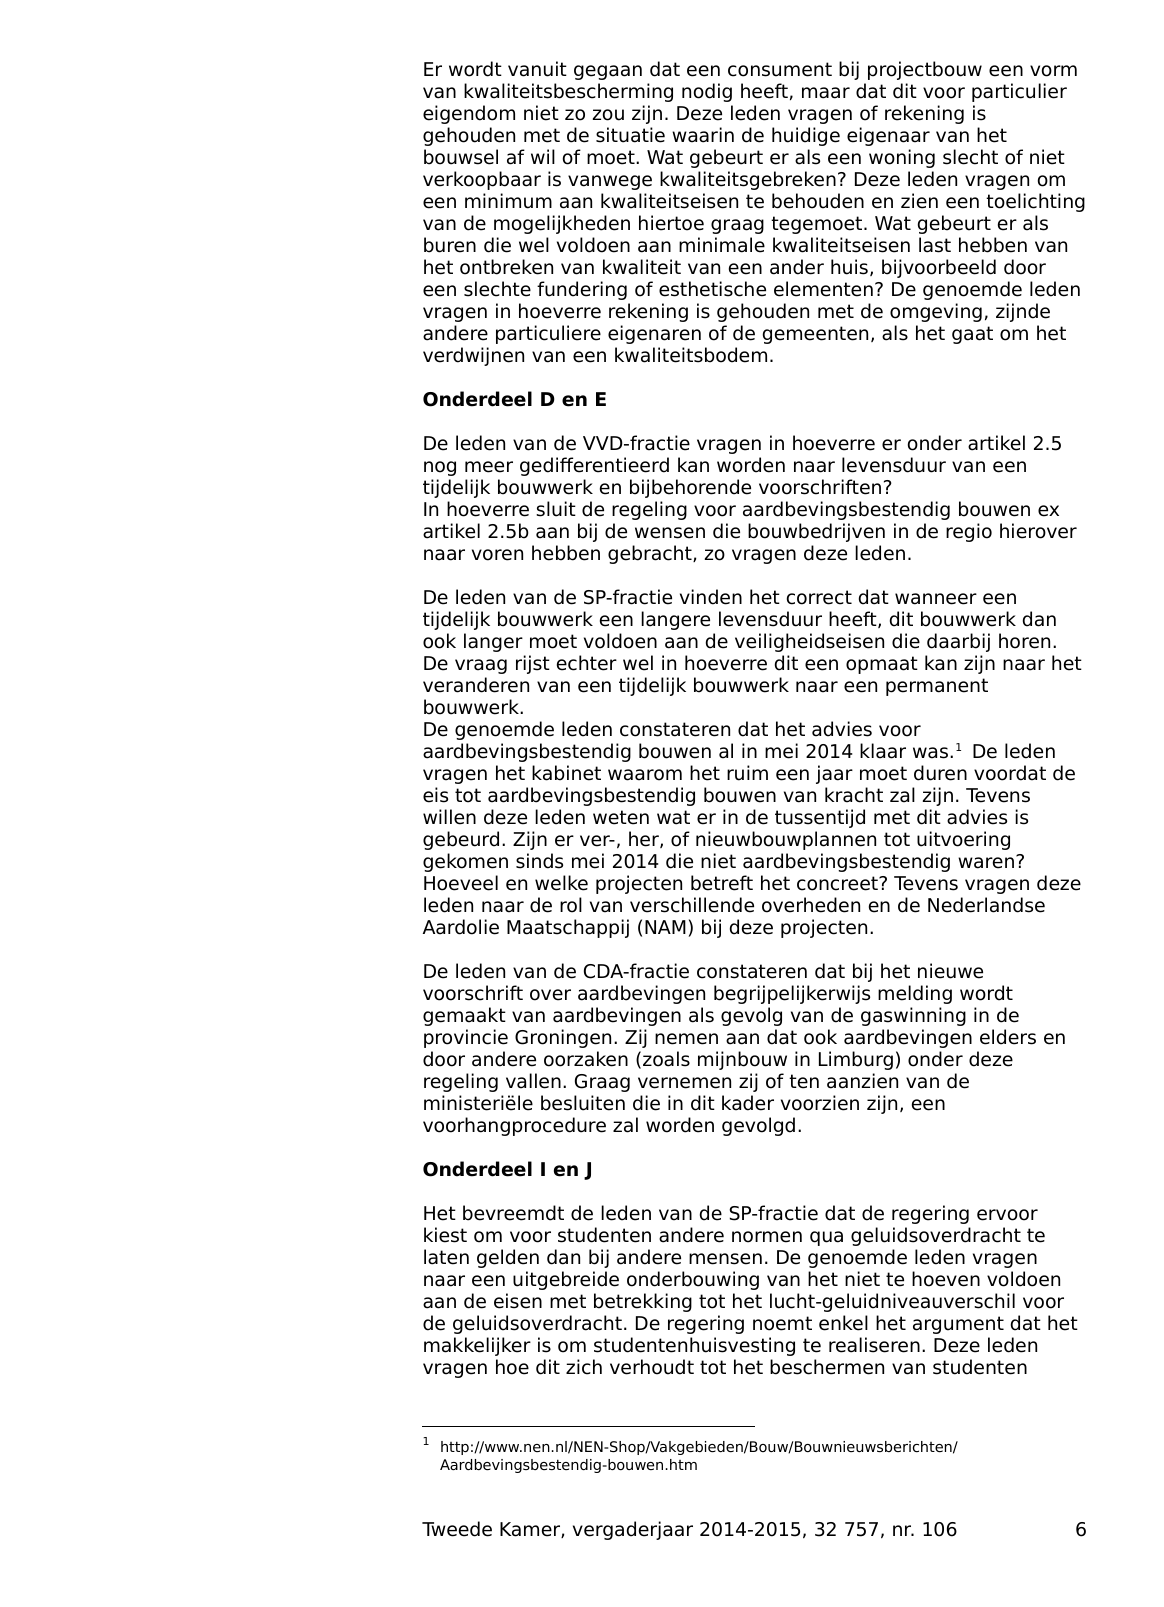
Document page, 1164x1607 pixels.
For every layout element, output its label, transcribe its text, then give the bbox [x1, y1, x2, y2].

text http://www.nen.nl/NEN-Shop/Vakgebieden/Bouw/Bouwnieuwsberichten/Aardbevingsbestendig-bouwen.htm [422, 1435, 1087, 1474]
subtitle Onderdeel I en J [422, 1159, 1087, 1181]
text Het bevreemdt de leden van de SP-fractie dat de regering ervoor kiest om voor studenten andere normen qua geluidsoverdracht te laten gelden dan bij andere mensen. De genoemde leden vragen naar een uitgebreide onderbouwing van het niet te hoeven voldoen aan de eisen met betrekking tot het lucht-geluidniveauverschil voor de geluidsoverdracht. De regering noemt enkel het argument dat het makkelijker is om studentenhuisvesting te realiseren. Deze leden vragen hoe dit zich verhoudt tot het beschermen van studenten [422, 1203, 1087, 1379]
text De genoemde leden constateren dat het advies voor aardbevingsbestendig bouwen al in mei 2014 klaar was. De leden vragen het kabinet waarom het ruim een jaar moet duren voordat de eis tot aardbevingsbestendig bouwen van kracht zal zijn. Tevens willen deze leden weten wat er in de tussentijd met dit advies is gebeurd. Zijn er ver-, her, of nieuwbouwplannen tot uitvoering gekomen sinds mei 2014 die niet aardbevingsbestendig waren? Hoeveel en welke projecten betreft het concreet? Tevens vragen deze leden naar de rol van verschillende overheden en de Nederlandse Aardolie Maatschappij (NAM) bij deze projecten. [422, 719, 1087, 939]
text In hoeverre sluit de regeling voor aardbevingsbestendig bouwen ex artikel 2.5b aan bij de wensen die bouwbedrijven in de regio hierover naar voren hebben gebracht, zo vragen deze leden. [422, 499, 1087, 565]
text De leden van de CDA-fractie constateren dat bij het nieuwe voorschrift over aardbevingen begrijpelijkerwijs melding wordt gemaakt van aardbevingen als gevolg van de gaswinning in de provincie Groningen. Zij nemen aan dat ook aardbevingen elders en door andere oorzaken (zoals mijnbouw in Limburg) onder deze regeling vallen. Graag vernemen zij of ten aanzien van de ministeriële besluiten die in dit kader voorzien zijn, een voorhangprocedure zal worden gevolgd. [422, 961, 1087, 1137]
subtitle Onderdeel D en E [422, 389, 1087, 411]
text De leden van de VVD-fractie vragen in hoeverre er onder artikel 2.5 nog meer gedifferentieerd kan worden naar levensduur van een tijdelijk bouwwerk en bijbehorende voorschriften? [422, 433, 1087, 499]
text De leden van de SP-fractie vinden het correct dat wanneer een tijdelijk bouwwerk een langere levensduur heeft, dit bouwwerk dan ook langer moet voldoen aan de veiligheidseisen die daarbij horen. De vraag rijst echter wel in hoeverre dit een opmaat kan zijn naar het veranderen van een tijdelijk bouwwerk naar een permanent bouwwerk. [422, 587, 1087, 719]
text Er wordt vanuit gegaan dat een consument bij projectbouw een vorm van kwaliteitsbescherming nodig heeft, maar dat dit voor particulier eigendom niet zo zou zijn. Deze leden vragen of rekening is gehouden met de situatie waarin de huidige eigenaar van het bouwsel af wil of moet. Wat gebeurt er als een woning slecht of niet verkoopbaar is vanwege kwaliteitsgebreken? Deze leden vragen om een minimum aan kwaliteitseisen te behouden en zien een toelichting van de mogelijkheden hiertoe graag tegemoet. Wat gebeurt er als buren die wel voldoen aan minimale kwaliteitseisen last hebben van het ontbreken van kwaliteit van een ander huis, bijvoorbeeld door een slechte fundering of esthetische elementen? De genoemde leden vragen in hoeverre rekening is gehouden met de omgeving, zijnde andere particuliere eigenaren of de gemeenten, als het gaat om het verdwijnen van een kwaliteitsbodem. [422, 59, 1087, 367]
